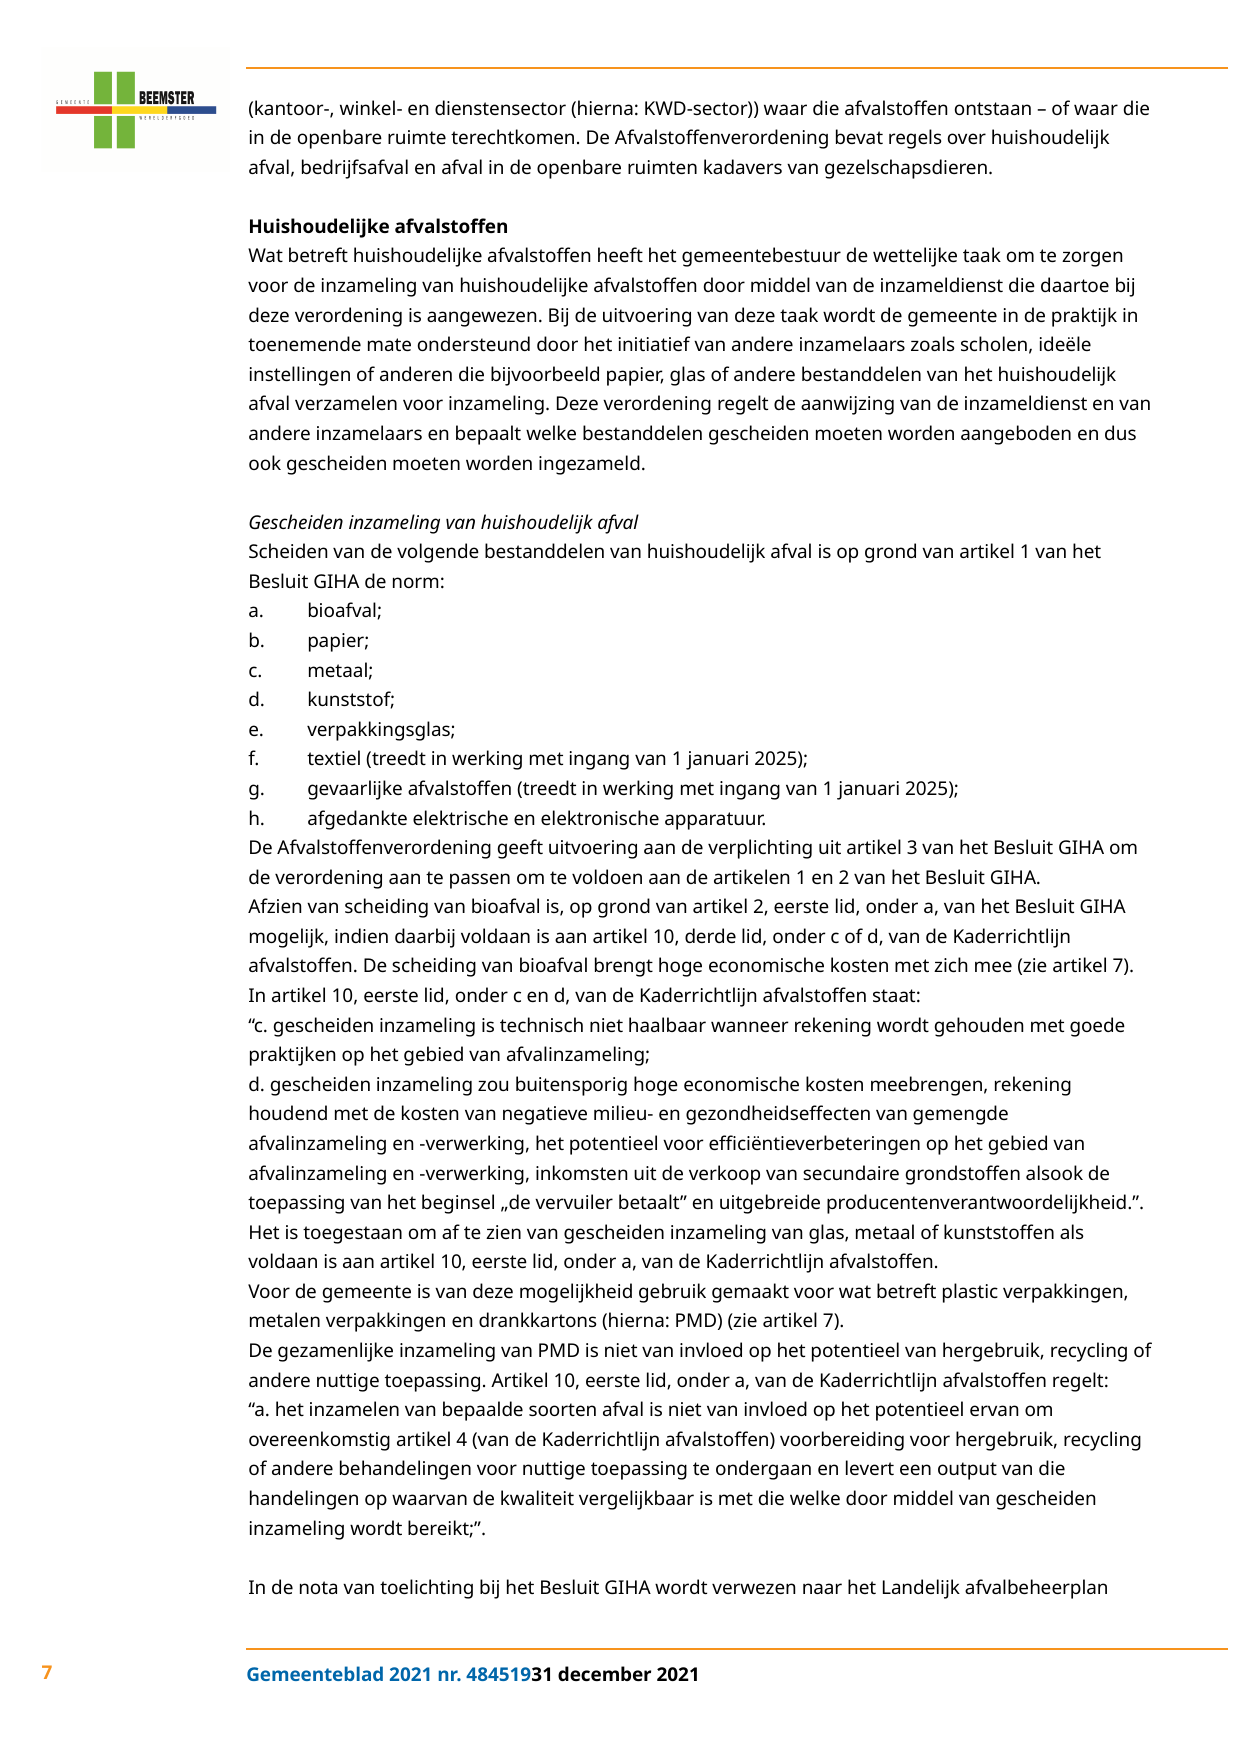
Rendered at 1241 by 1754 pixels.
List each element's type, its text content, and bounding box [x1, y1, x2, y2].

text Wat betreft huishoudelijke afvalstoffen heeft het gemeentebestuur de wettelijke taak om te zorgen voor de inzameling van huishoudelijke afvalstoffen door middel van de inzameldienst die daartoe bij deze verordening is aangewezen. Bij de uitvoering van deze taak wordt de gemeente in de praktijk in toenemende mate ondersteund door het initiatief van andere inzamelaars zoals scholen, ideële instellingen of anderen die bijvoorbeeld papier, glas of andere bestanddelen van het huishoudelijk afval verzamelen voor inzameling. Deze verordening regelt de aanwijzing van de inzameldienst en van andere inzamelaars en bepaalt welke bestanddelen gescheiden moeten worden aangeboden en dus ook gescheiden moeten worden ingezameld. [248, 243, 1152, 476]
list gevaarlijke afvalstoffen (treedt in werking met ingang van 1 januari 2025); [248, 775, 1152, 801]
text “a. het inzamelen van bepaalde soorten afval is niet van invloed op het potentieel ervan om overeenkomstig artikel 4 (van de Kaderrichtlijn afvalstoffen) voorbereiding voor hergebruik, recycling of andere behandelingen voor nuttige toepassing te ondergaan en levert een output van die handelingen op waarvan de kwaliteit vergelijkbaar is met die welke door middel van gescheiden inzameling wordt bereikt;”. [248, 1396, 1152, 1541]
text Het is toegestaan om af te zien van gescheiden inzameling van glas, metaal of kunststoffen als voldaan is aan artikel 10, eerste lid, onder a, van de Kaderrichtlijn afvalstoffen. [248, 1219, 1152, 1274]
text “c. gescheiden inzameling is technisch niet haalbaar wanneer rekening wordt gehouden met goede praktijken op het gebied van afvalinzameling; [248, 1012, 1152, 1067]
text Voor de gemeente is van deze mogelijkheid gebruik gemaakt voor wat betreft plastic verpakkingen, metalen verpakkingen en drankkartons (hierna: PMD) (zie artikel 7). [248, 1278, 1152, 1333]
text Afzien van scheiding van bioafval is, op grond van artikel 2, eerste lid, onder a, van het Besluit GIHA mogelijk, indien daarbij voldaan is aan artikel 10, derde lid, onder c of d, van de Kaderrichtlijn afvalstoffen. De scheiding van bioafval brengt hoge economische kosten met zich mee (zie artikel 7). In artikel 10, eerste lid, onder c en d, van de Kaderrichtlijn afvalstoffen staat: [248, 893, 1152, 1008]
picture [41, 47, 231, 172]
list textiel (treedt in werking met ingang van 1 januari 2025); [248, 746, 1152, 771]
list verpakkingsglas; [248, 716, 1152, 742]
list bioafval; [248, 598, 1152, 623]
list metaal; [248, 657, 1152, 683]
list papier; [248, 627, 1152, 653]
text In de nota van toelichting bij het Besluit GIHA wordt verwezen naar het Landelijk afvalbeheerplan [248, 1574, 1152, 1600]
text d. gescheiden inzameling zou buitensporig hoge economische kosten meebrengen, rekening houdend met de kosten van negatieve milieu- en gezondheidseffecten van gemengde afvalinzameling en -verwerking, het potentieel voor efficiëntieverbeteringen op het gebied van afvalinzameling en -verwerking, inkomsten uit de verkoop van secundaire grondstoffen alsook de toepassing van het beginsel „de vervuiler betaalt” en uitgebreide producentenverantwoordelijkheid.”. [248, 1071, 1152, 1215]
text (kantoor-, winkel- en dienstensector (hierna: KWD-sector)) waar die afvalstoffen ontstaan – of waar die in de openbare ruimte terechtkomen. De Afvalstoffenverordening bevat regels over huishoudelijk afval, bedrijfsafval en afval in de openbare ruimten kadavers van gezelschapsdieren. [248, 95, 1152, 180]
list afgedankte elektrische en elektronische apparatuur. [248, 805, 1152, 831]
text De gezamenlijke inzameling van PMD is niet van invloed op het potentieel van hergebruik, recycling of andere nuttige toepassing. Artikel 10, eerste lid, onder a, van de Kaderrichtlijn afvalstoffen regelt: [248, 1337, 1152, 1393]
text De Afvalstoffenverordening geeft uitvoering aan de verplichting uit artikel 3 van het Besluit GIHA om de verordening aan te passen om te voldoen aan de artikelen 1 en 2 van het Besluit GIHA. [248, 834, 1152, 890]
text Gescheiden inzameling van huishoudelijk afval [248, 509, 1152, 535]
text Huishoudelijke afvalstoffen [248, 213, 1152, 239]
text Scheiden van de volgende bestanddelen van huishoudelijk afval is op grond van artikel 1 van het Besluit GIHA de norm: [248, 538, 1152, 594]
list kunststof; [248, 686, 1152, 712]
